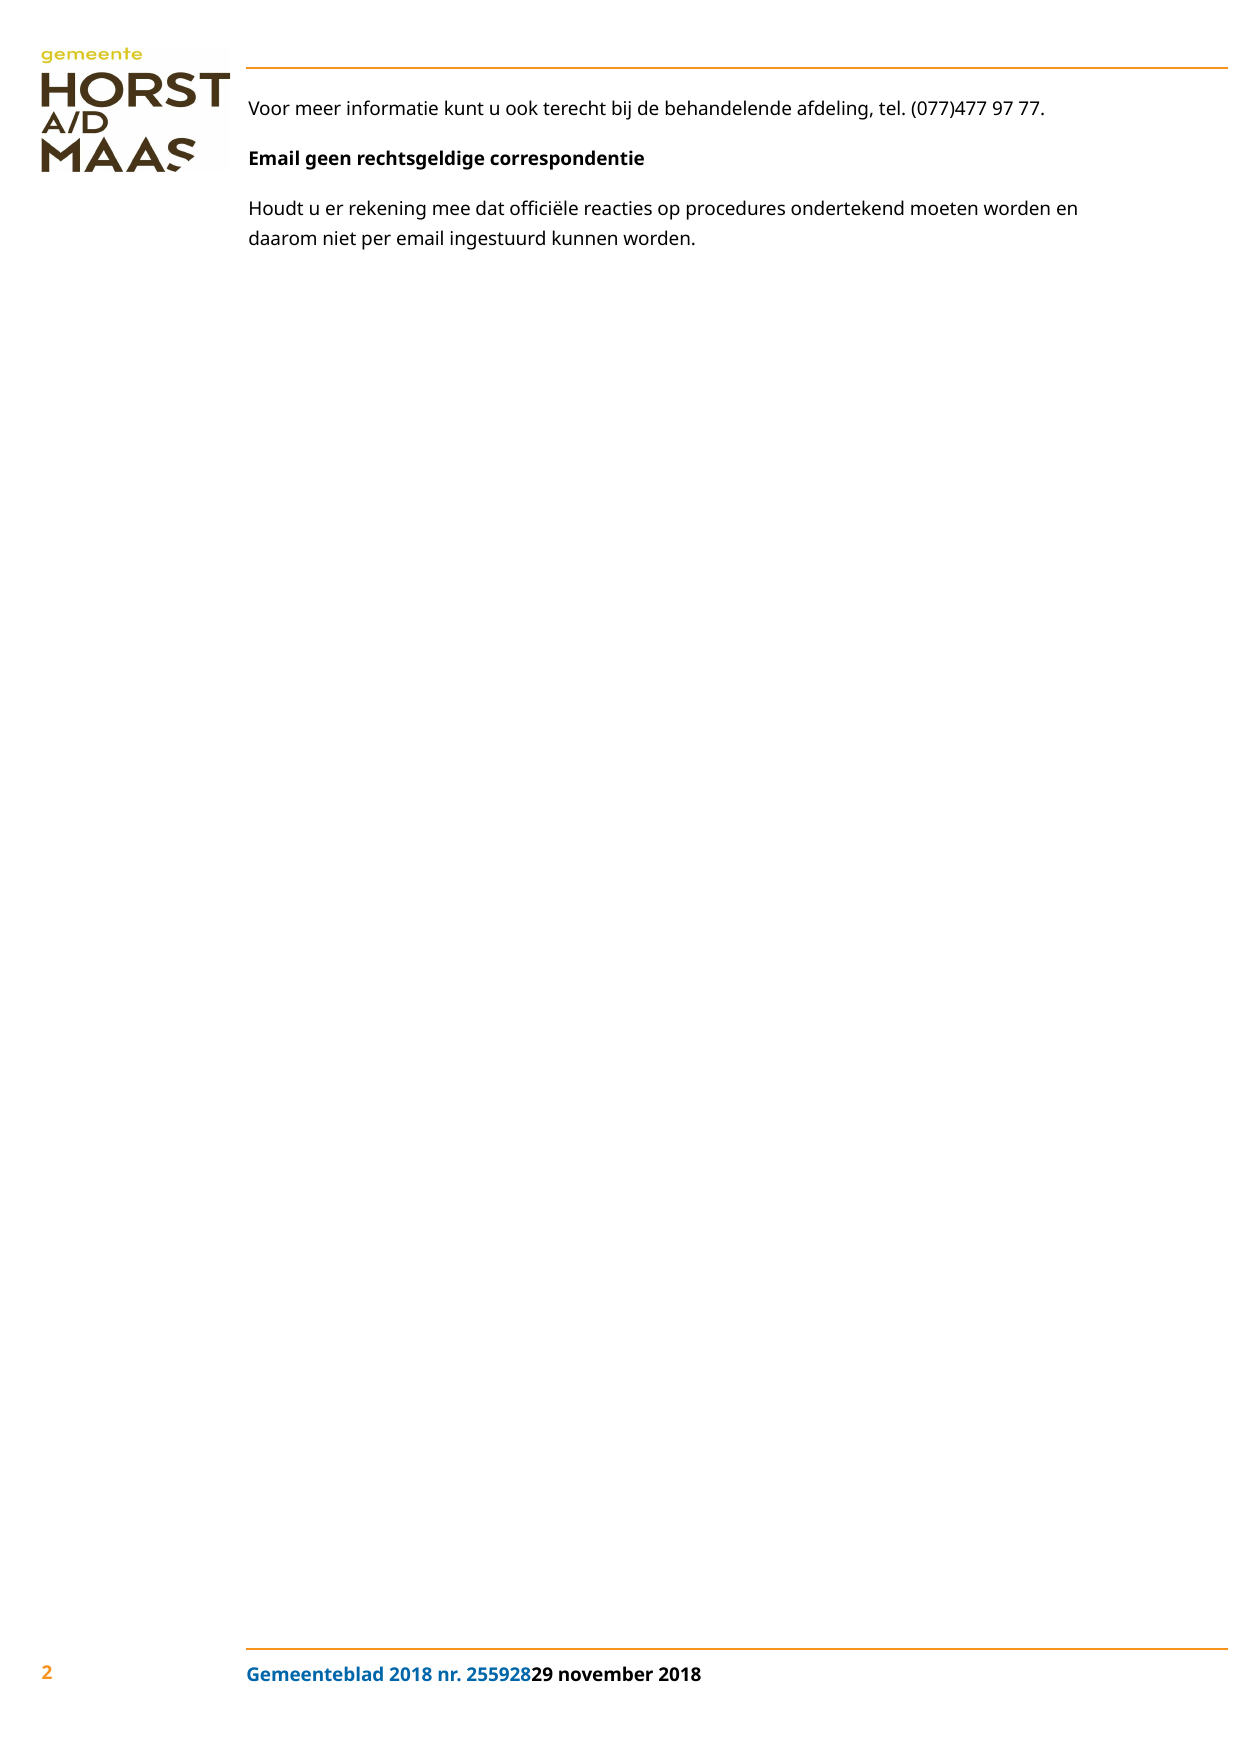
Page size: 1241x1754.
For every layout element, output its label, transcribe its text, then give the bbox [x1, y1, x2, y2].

text Email geen rechtsgeldige correspondentie [248, 145, 1152, 171]
text Houdt u er rekening mee dat officiële reacties op procedures ondertekend moeten worden en daarom niet per email ingestuurd kunnen worden. [248, 196, 1152, 251]
picture [41, 47, 231, 172]
text Voor meer informatie kunt u ook terecht bij de behandelende afdeling, tel. (077)477 97 77. [248, 95, 1152, 121]
